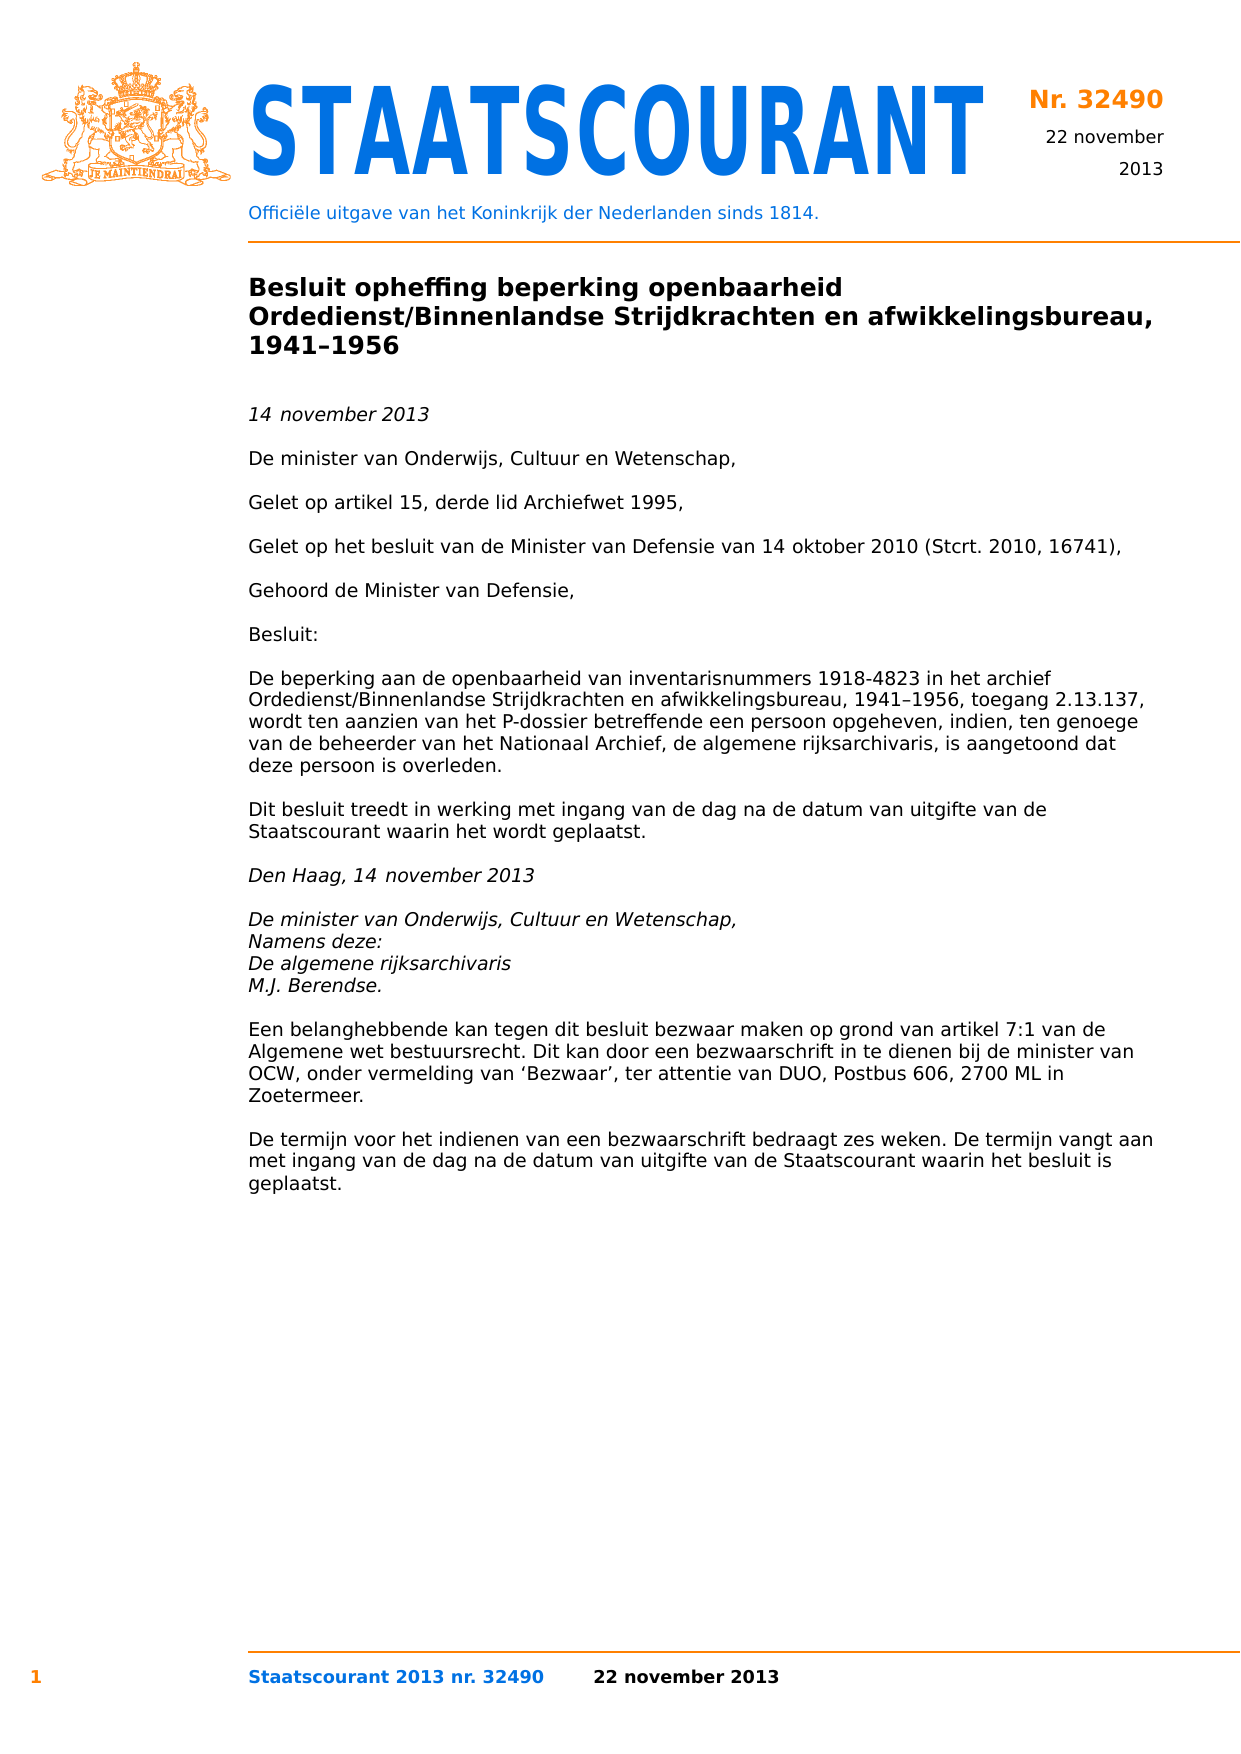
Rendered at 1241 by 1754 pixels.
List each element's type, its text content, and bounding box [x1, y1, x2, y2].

subtitle Besluit opheffing beperking openbaarheid Ordedienst/Binnenlandse Strijdkrachten en afwikkelingsbureau, 1941–1956 [248, 273, 1163, 361]
table_header Nr. 32490 [998, 62, 1240, 121]
text Gelet op artikel 15, derde lid Archiefwet 1995, [248, 492, 1163, 514]
text 14 november 2013 [248, 404, 1163, 426]
text De minister van Onderwijs, Cultuur en Wetenschap, [248, 448, 1163, 470]
text Een belanghebbende kan tegen dit besluit bezwaar maken op grond van artikel 7:1 van de Algemene wet bestuursrecht. Dit kan door een bezwaarschrift in te dienen bij de minister van OCW, onder vermelding van ‘Bezwaar’, ter attentie van DUO, Postbus 606, 2700 ML in Zoetermeer. [248, 1019, 1163, 1107]
text Den Haag, 14 november 2013 [248, 865, 1163, 887]
text Dit besluit treedt in werking met ingang van de dag na de datum van uitgifte van de Staatscourant waarin het wordt geplaatst. [248, 799, 1163, 843]
table_header STAATSCOURANT [248, 62, 998, 203]
text De minister van Onderwijs, Cultuur en Wetenschap, Namens deze: De algemene rijksarchivaris M.J. Berendse. [248, 909, 1163, 997]
picture [41, 62, 231, 186]
text Gelet op het besluit van de Minister van Defensie van 14 oktober 2010 (Stcrt. 2010, 16741), [248, 536, 1163, 558]
text De termijn voor het indienen van een bezwaarschrift bedraagt zes weken. De termijn vangt aan met ingang van de dag na de datum van uitgifte van de Staatscourant waarin het besluit is geplaatst. [248, 1128, 1163, 1194]
table_cell 2013 [998, 153, 1240, 203]
text De beperking aan de openbaarheid van inventarisnummers 1918-4823 in het archief Ordedienst/Binnenlandse Strijdkrachten en afwikkelingsbureau, 1941–1956, toegang 2.13.137, wordt ten aanzien van het P-dossier betreffende een persoon opgeheven, indien, ten genoege van de beheerder van het Nationaal Archief, de algemene rijksarchivaris, is aangetoond dat deze persoon is overleden. [248, 667, 1163, 777]
text Gehoord de Minister van Defensie, [248, 580, 1163, 602]
text Besluit: [248, 623, 1163, 646]
table_cell Officiële uitgave van het Koninkrijk der Nederlanden sinds 1814. [248, 203, 1240, 241]
table_header [25, 62, 248, 241]
table_cell 22 november [998, 121, 1240, 153]
